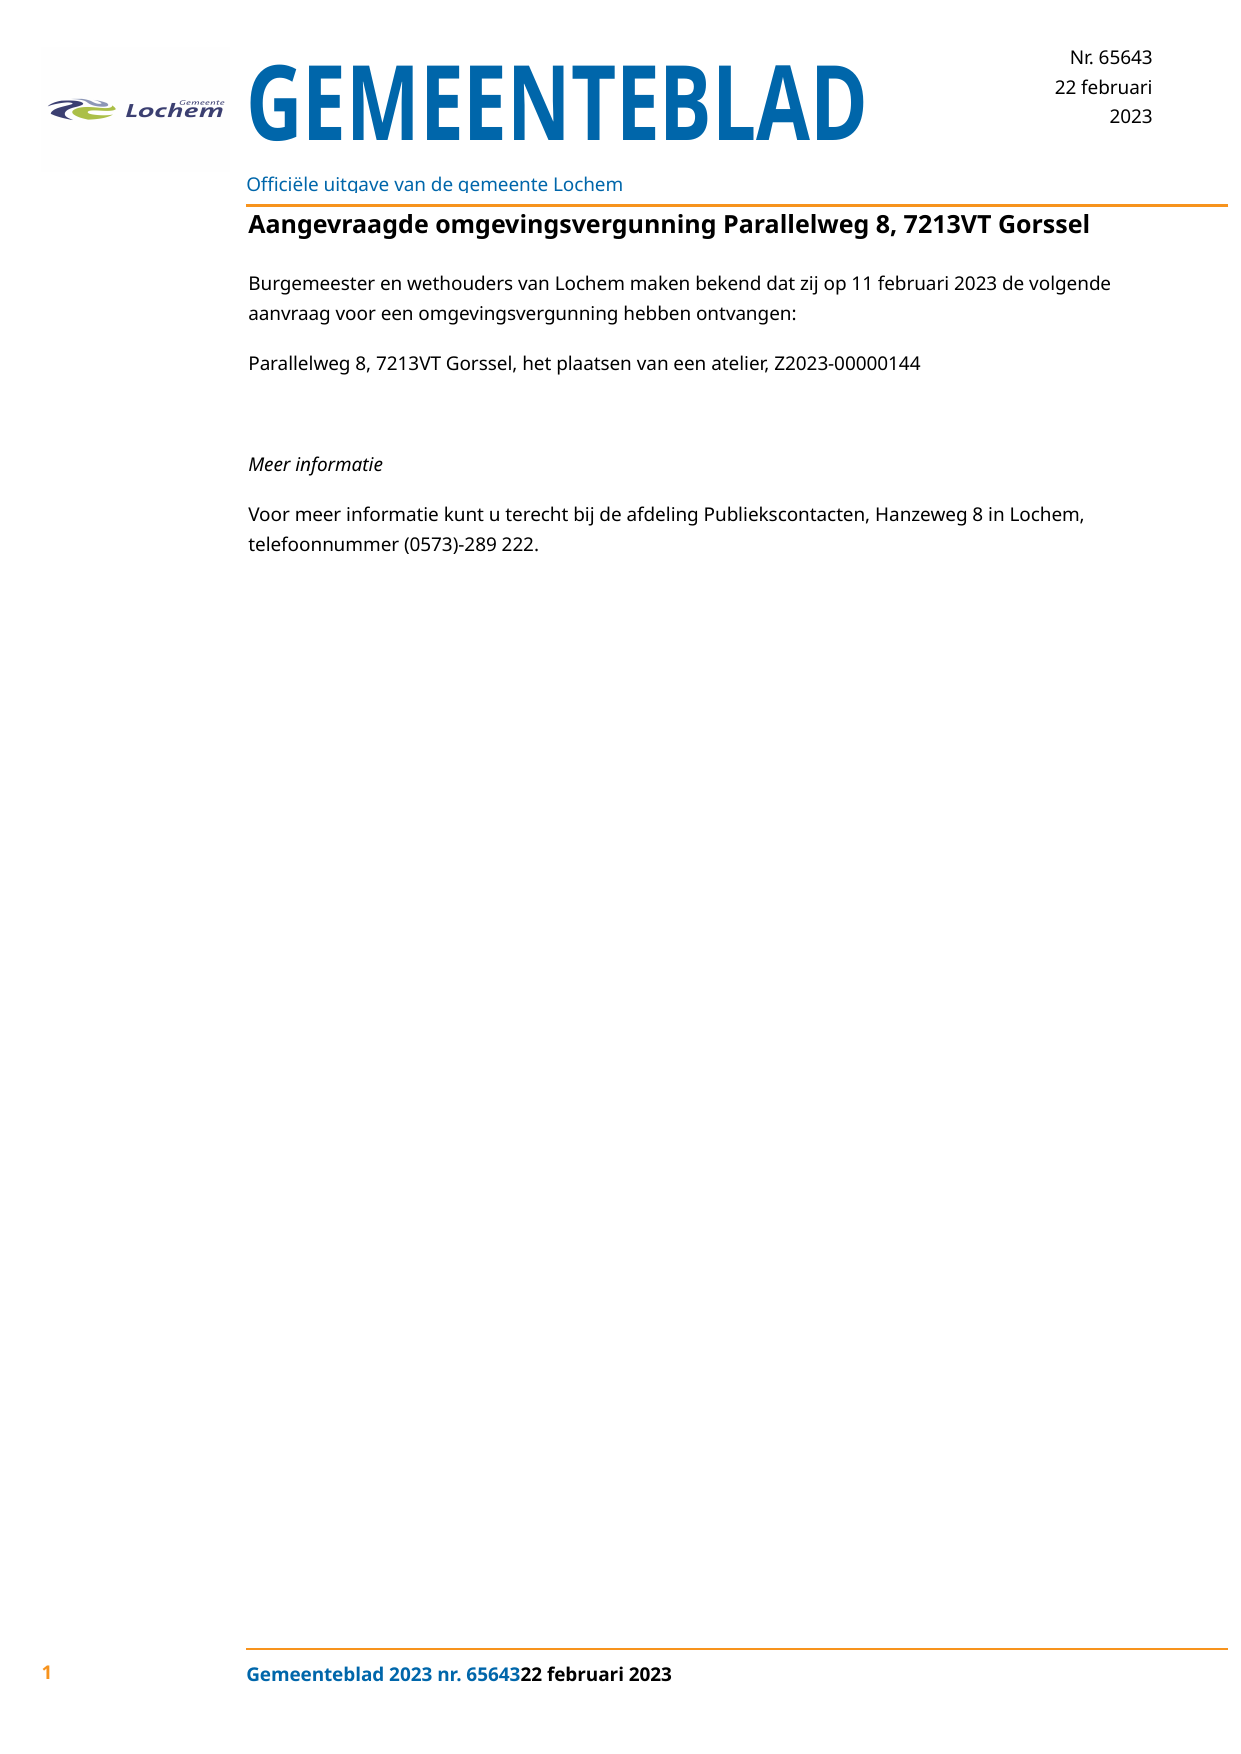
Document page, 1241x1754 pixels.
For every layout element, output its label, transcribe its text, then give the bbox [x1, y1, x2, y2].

text Meer informatie [248, 451, 1152, 477]
text Parallelweg 8, 7213VT Gorssel, het plaatsen van een atelier, Z2023-00000144 [248, 350, 1152, 376]
text Aangevraagde omgevingsvergunning Parallelweg 8, 7213VT Gorssel [248, 207, 1152, 241]
text Burgemeester en wethouders van Lochem maken bekend dat zij op 11 februari 2023 de volgende aanvraag voor een omgevingsvergunning hebben ontvangen: [248, 270, 1152, 326]
picture [41, 47, 231, 172]
text Voor meer informatie kunt u terecht bij de afdeling Publiekscontacten, Hanzeweg 8 in Lochem, telefoonnummer (0573)-289 222. [248, 502, 1152, 557]
